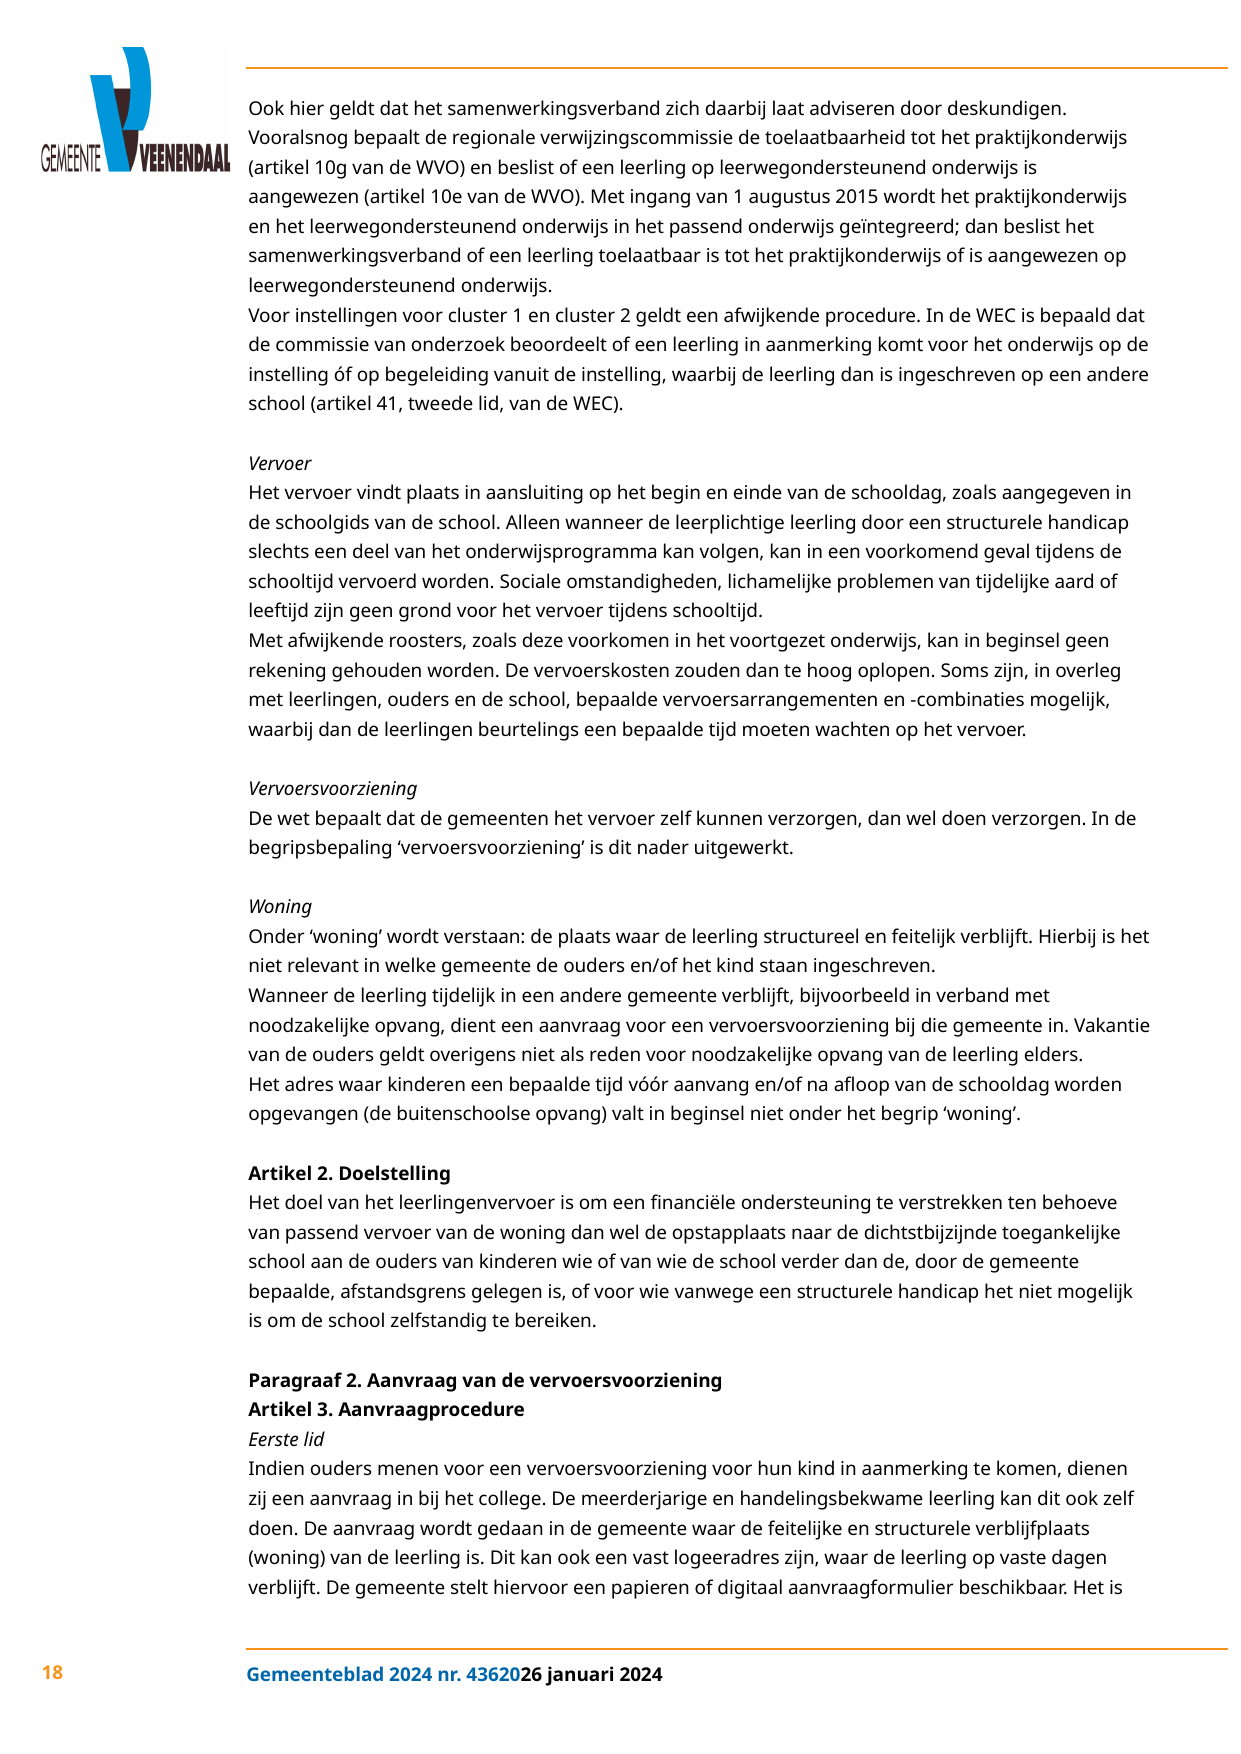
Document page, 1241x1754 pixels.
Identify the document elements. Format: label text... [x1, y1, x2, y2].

text Eerste lid [248, 1426, 1152, 1452]
text Ook hier geldt dat het samenwerkingsverband zich daarbij laat adviseren door deskundigen. [248, 95, 1152, 121]
text Wanneer de leerling tijdelijk in een andere gemeente verblijft, bijvoorbeeld in verband met noodzakelijke opvang, dient een aanvraag voor een vervoersvoorziening bij die gemeente in. Vakantie van de ouders geldt overigens niet als reden voor noodzakelijke opvang van de leerling elders. [248, 982, 1152, 1067]
text Voor instellingen voor cluster 1 en cluster 2 geldt een afwijkende procedure. In de WEC is bepaald dat de commissie van onderzoek beoordeelt of een leerling in aanmerking komt voor het onderwijs op de instelling óf op begeleiding vanuit de instelling, waarbij de leerling dan is ingeschreven op een andere school (artikel 41, tweede lid, van de WEC). [248, 302, 1152, 416]
text Het adres waar kinderen een bepaalde tijd vóór aanvang en/of na afloop van de schooldag worden opgevangen (de buitenschoolse opvang) valt in beginsel niet onder het begrip ‘woning’. [248, 1071, 1152, 1126]
text Woning [248, 893, 1152, 919]
picture [41, 47, 130, 172]
text Onder ‘woning’ wordt verstaan: de plaats waar de leerling structureel en feitelijk verblijft. Hierbij is het niet relevant in welke gemeente de ouders en/of het kind staan ingeschreven. [248, 923, 1152, 978]
text Artikel 3. Aanvraagprocedure [248, 1396, 1152, 1422]
text Het vervoer vindt plaats in aansluiting op het begin en einde van de schooldag, zoals aangegeven in de schoolgids van de school. Alleen wanneer de leerplichtige leerling door een structurele handicap slechts een deel van het onderwijsprogramma kan volgen, kan in een voorkomend geval tijdens de schooltijd vervoerd worden. Sociale omstandigheden, lichamelijke problemen van tijdelijke aard of leeftijd zijn geen grond voor het vervoer tijdens schooltijd. [248, 479, 1152, 623]
text Paragraaf 2. Aanvraag van de vervoersvoorziening [248, 1367, 1152, 1393]
picture [123, 47, 231, 172]
text De wet bepaalt dat de gemeenten het vervoer zelf kunnen verzorgen, dan wel doen verzorgen. In de begripsbepaling ‘vervoersvoorziening’ is dit nader uitgewerkt. [248, 805, 1152, 860]
text Vervoer [248, 450, 1152, 476]
text Artikel 2. Doelstelling [248, 1160, 1152, 1186]
text Indien ouders menen voor een vervoersvoorziening voor hun kind in aanmerking te komen, dienen zij een aanvraag in bij het college. De meerderjarige en handelingsbekwame leerling kan dit ook zelf doen. De aanvraag wordt gedaan in de gemeente waar de feitelijke en structurele verblijfplaats (woning) van de leerling is. Dit kan ook een vast logeeradres zijn, waar de leerling op vaste dagen verblijft. De gemeente stelt hiervoor een papieren of digitaal aanvraagformulier beschikbaar. Het is [248, 1456, 1152, 1600]
text Het doel van het leerlingenvervoer is om een financiële ondersteuning te verstrekken ten behoeve van passend vervoer van de woning dan wel de opstapplaats naar de dichtstbijzijnde toegankelijke school aan de ouders van kinderen wie of van wie de school verder dan de, door de gemeente bepaalde, afstandsgrens gelegen is, of voor wie vanwege een structurele handicap het niet mogelijk is om de school zelfstandig te bereiken. [248, 1189, 1152, 1333]
text Met afwijkende roosters, zoals deze voorkomen in het voortgezet onderwijs, kan in beginsel geen rekening gehouden worden. De vervoerskosten zouden dan te hoog oplopen. Soms zijn, in overleg met leerlingen, ouders en de school, bepaalde vervoersarrangementen en -combinaties mogelijk, waarbij dan de leerlingen beurtelings een bepaalde tijd moeten wachten op het vervoer. [248, 627, 1152, 742]
text Vooralsnog bepaalt de regionale verwijzingscommissie de toelaatbaarheid tot het praktijkonderwijs (artikel 10g van de WVO) en beslist of een leerling op leerwegondersteunend onderwijs is aangewezen (artikel 10e van de WVO). Met ingang van 1 augustus 2015 wordt het praktijkonderwijs en het leerwegondersteunend onderwijs in het passend onderwijs geïntegreerd; dan beslist het samenwerkingsverband of een leerling toelaatbaar is tot het praktijkonderwijs of is aangewezen op leerwegondersteunend onderwijs. [248, 124, 1152, 298]
text Vervoersvoorziening [248, 775, 1152, 801]
